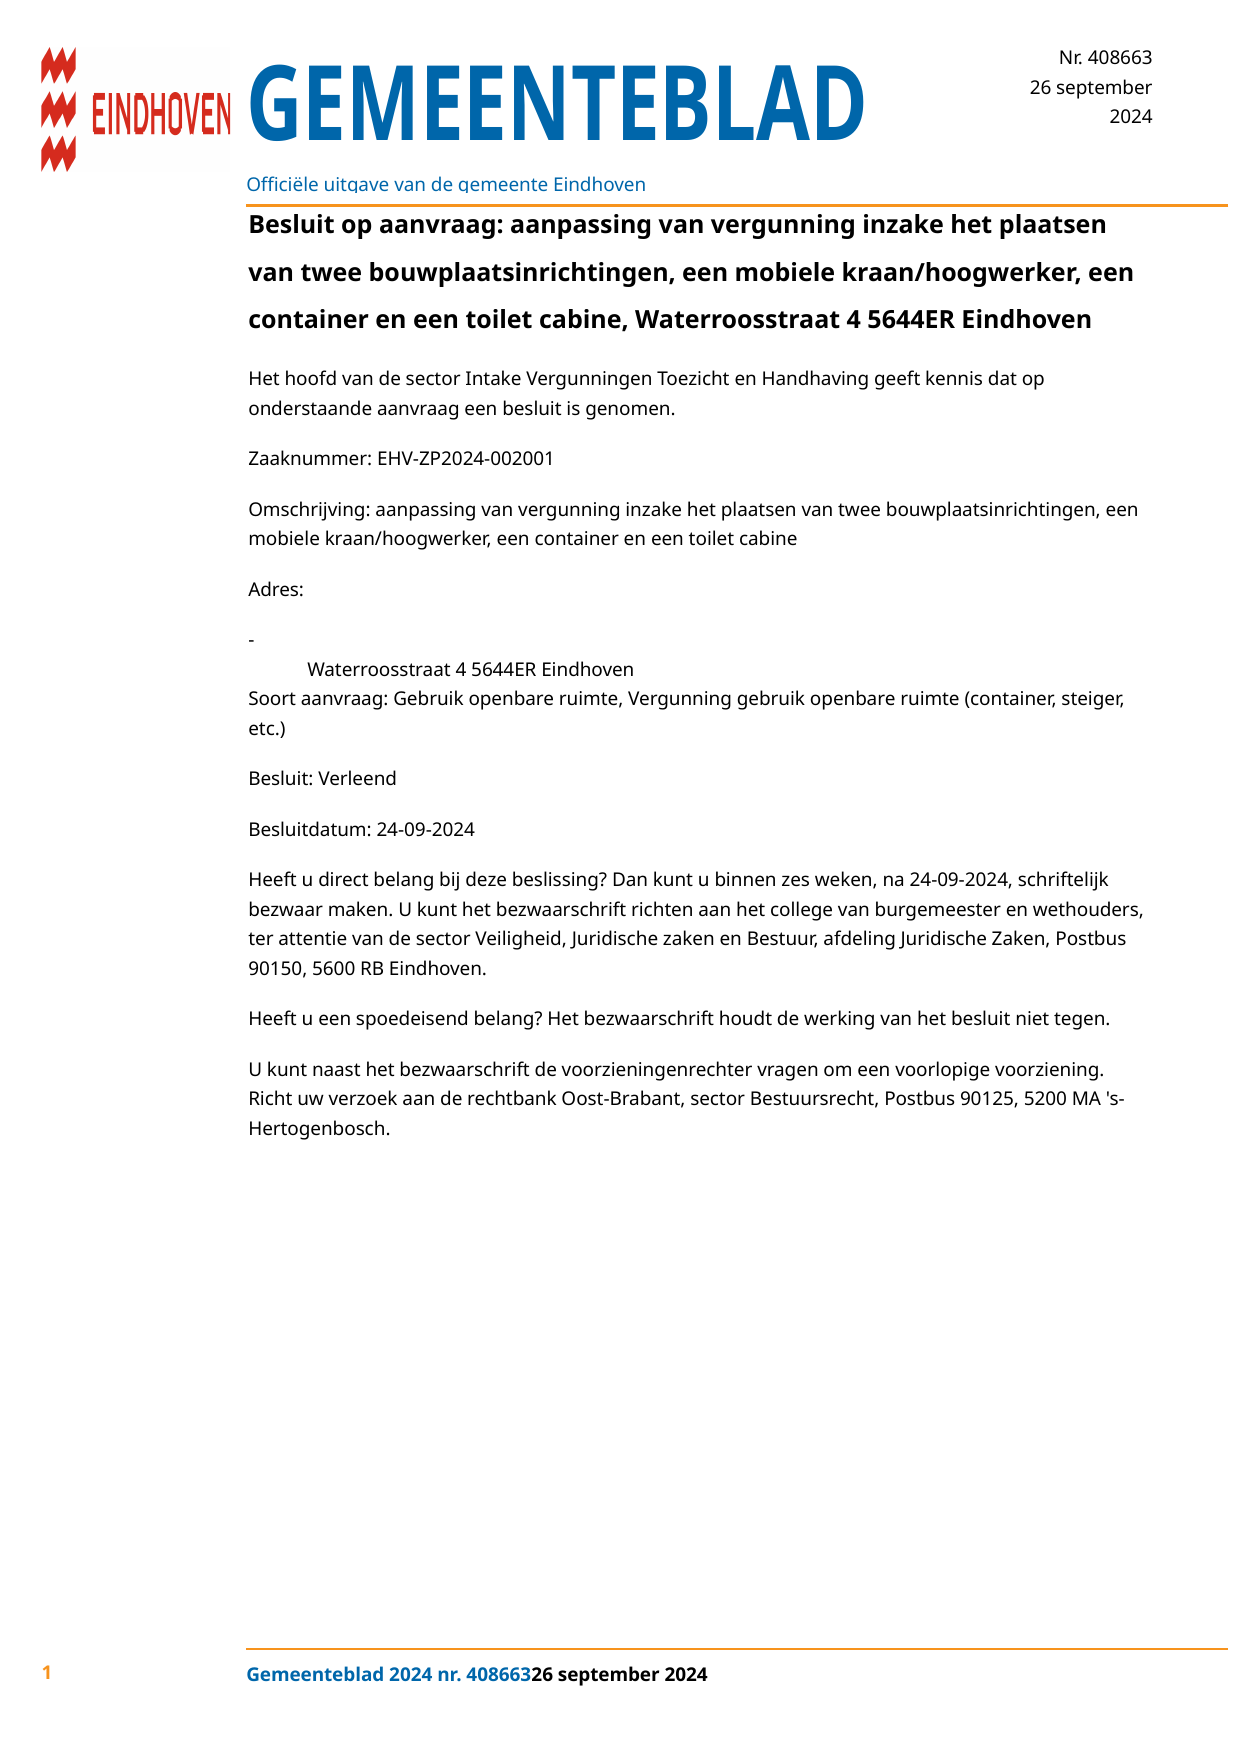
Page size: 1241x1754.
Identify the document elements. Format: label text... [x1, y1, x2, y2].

text Heeft u direct belang bij deze beslissing? Dan kunt u binnen zes weken, na 24-09-2024, schriftelijk bezwaar maken. U kunt het bezwaarschrift richten aan het college van burgemeester en wethouders, ter attentie van de sector Veiligheid, Juridische zaken en Bestuur, afdeling Juridische Zaken, Postbus 90150, 5600 RB Eindhoven. [248, 866, 1152, 981]
text Heeft u een spoedeisend belang? Het bezwaarschrift houdt de werking van het besluit niet tegen. [248, 1006, 1152, 1031]
text Omschrijving: aanpassing van vergunning inzake het plaatsen van twee bouwplaatsinrichtingen, een mobiele kraan/hoogwerker, een container en een toilet cabine [248, 496, 1152, 551]
text Besluit op aanvraag: aanpassing van vergunning inzake het plaatsen van twee bouwplaatsinrichtingen, een mobiele kraan/hoogwerker, een container en een toilet cabine, Waterroosstraat 4 5644ER Eindhoven [248, 207, 1152, 336]
text U kunt naast het bezwaarschrift de voorzieningenrechter vragen om een voorlopige voorziening. Richt uw verzoek aan de rechtbank Oost-Brabant, sector Bestuursrecht, Postbus 90125, 5200 MA 's-Hertogenbosch. [248, 1056, 1152, 1141]
text Besluitdatum: 24-09-2024 [248, 816, 1152, 842]
list Waterroosstraat 4 5644ER Eindhoven [248, 656, 1152, 682]
text Zaaknummer: EHV-ZP2024-002001 [248, 446, 1152, 471]
picture [41, 47, 231, 172]
text Het hoofd van de sector Intake Vergunningen Toezicht en Handhaving geeft kennis dat op onderstaande aanvraag een besluit is genomen. [248, 366, 1152, 421]
text Soort aanvraag: Gebruik openbare ruimte, Vergunning gebruik openbare ruimte (container, steiger, etc.) [248, 686, 1152, 741]
text Besluit: Verleend [248, 766, 1152, 791]
text Adres: [248, 576, 1152, 602]
